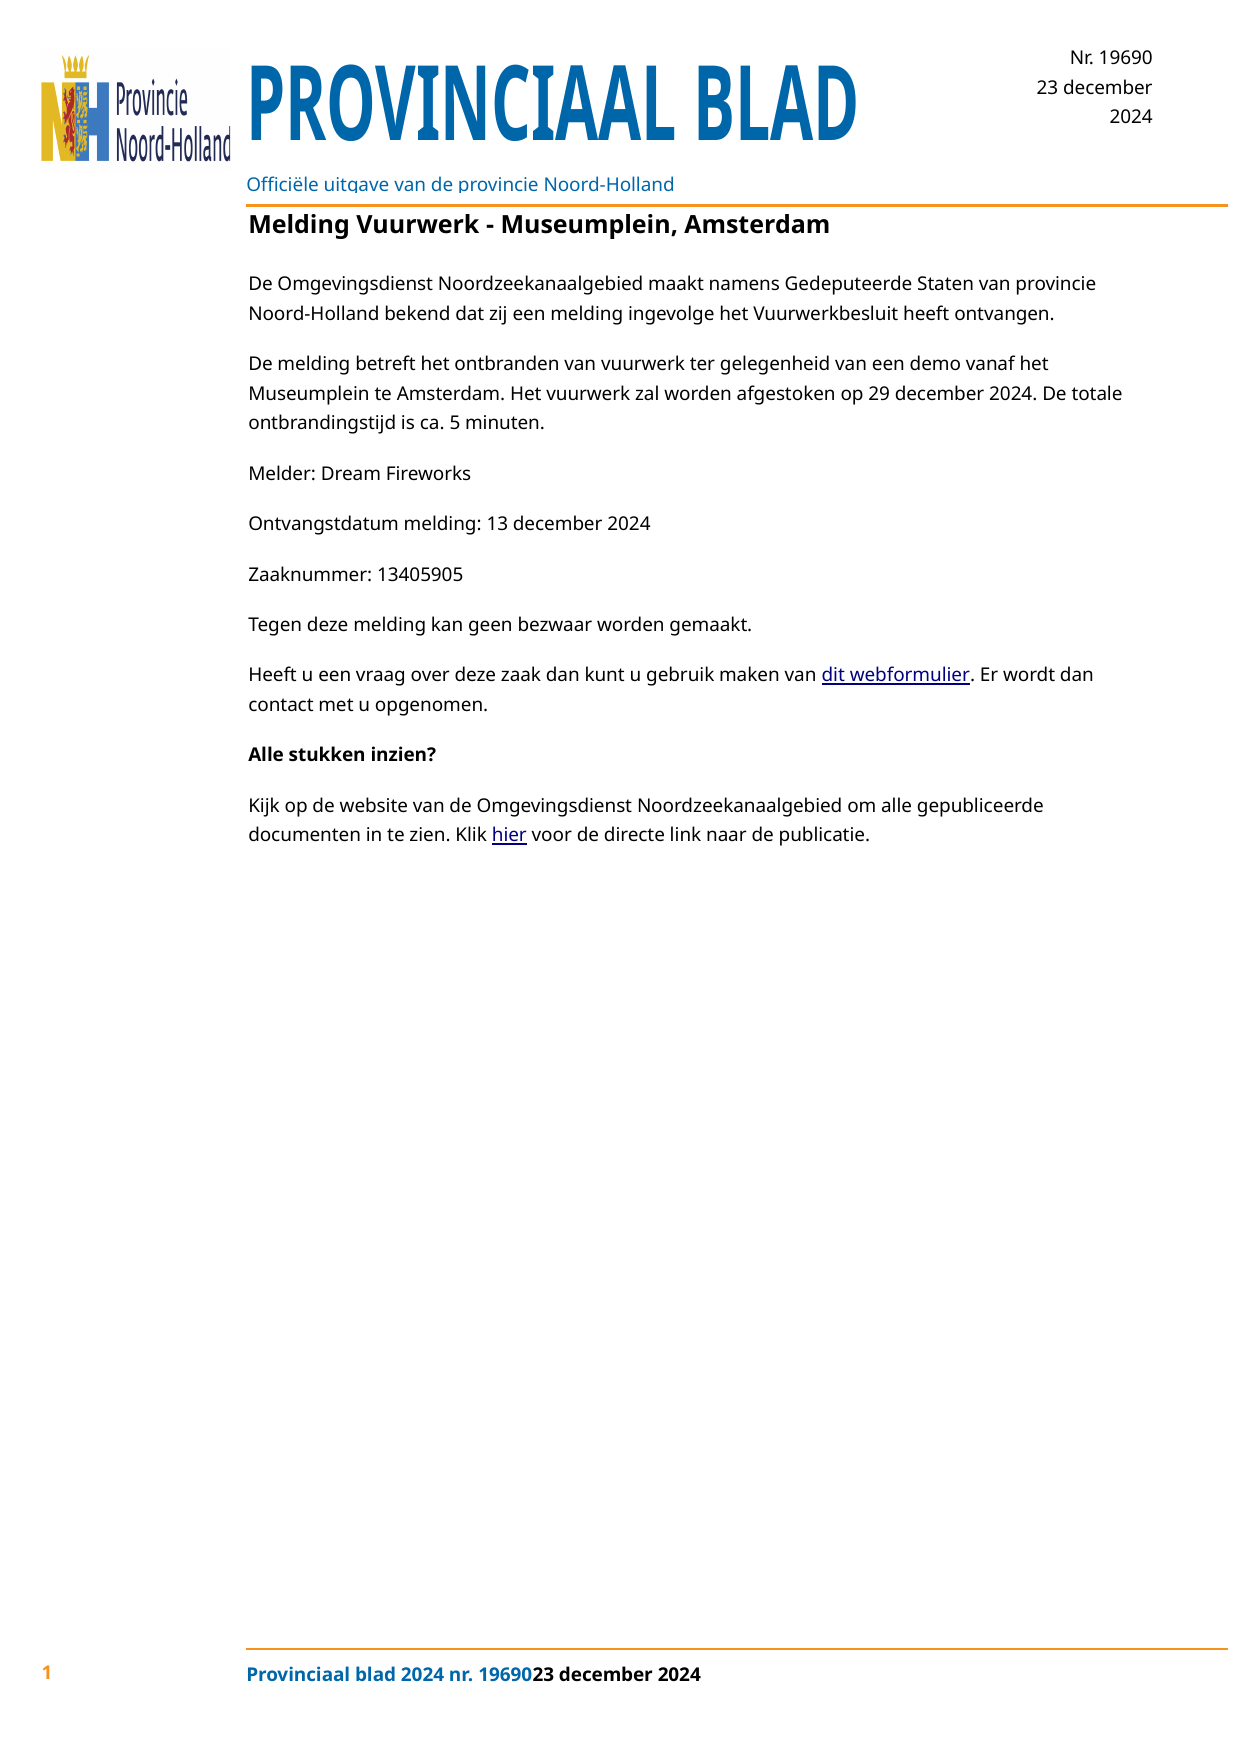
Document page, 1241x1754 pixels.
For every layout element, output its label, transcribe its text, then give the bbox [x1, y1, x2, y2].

text Tegen deze melding kan geen bezwaar worden gemaakt. [248, 611, 1152, 637]
text Heeft u een vraag over deze zaak dan kunt u gebruik maken van dit webformulier. Er wordt dan contact met u opgenomen. [248, 662, 1152, 717]
text De melding betreft het ontbranden van vuurwerk ter gelegenheid van een demo vanaf het Museumplein te Amsterdam. Het vuurwerk zal worden afgestoken op 29 december 2024. De totale ontbrandingstijd is ca. 5 minuten. [248, 350, 1152, 435]
text Zaaknummer: 13405905 [248, 561, 1152, 586]
text De Omgevingsdienst Noordzeekanaalgebied maakt namens Gedeputeerde Staten van provincie Noord-Holland bekend dat zij een melding ingevolge het Vuurwerkbesluit heeft ontvangen. [248, 270, 1152, 326]
text Melder: Dream Fireworks [248, 460, 1152, 486]
text Alle stukken inzien? [248, 742, 1152, 767]
text Ontvangstdatum melding: 13 december 2024 [248, 510, 1152, 536]
text Kijk op de website van de Omgevingsdienst Noordzeekanaalgebied om alle gepubliceerde documenten in te zien. Klik hier voor de directe link naar de publicatie. [248, 792, 1152, 847]
picture [41, 47, 231, 172]
text Melding Vuurwerk - Museumplein, Amsterdam [248, 207, 1152, 241]
